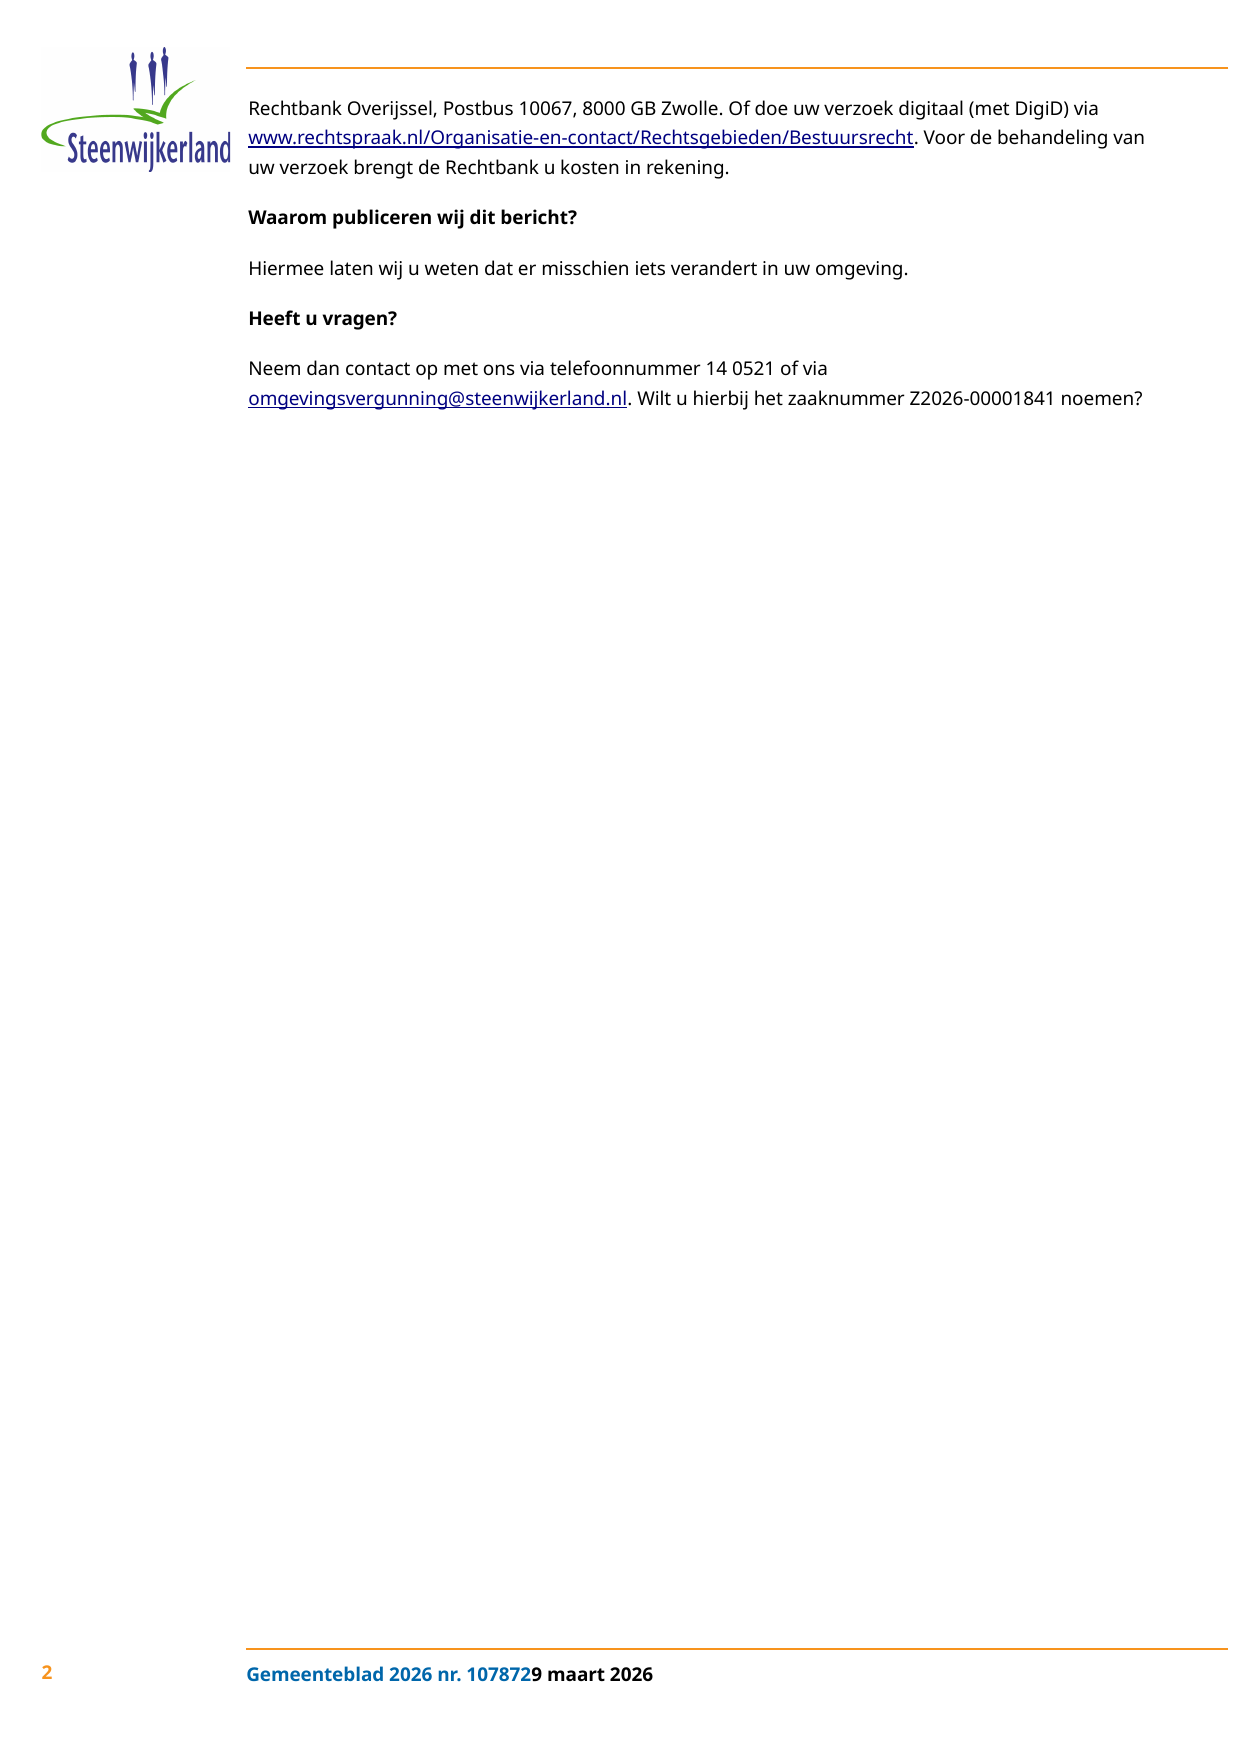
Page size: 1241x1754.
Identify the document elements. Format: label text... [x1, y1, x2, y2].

text Waarom publiceren wij dit bericht? [248, 204, 1152, 230]
text Hiermee laten wij u weten dat er misschien iets verandert in uw omgeving. [248, 255, 1152, 281]
text Heeft u vragen? [248, 305, 1152, 331]
text Rechtbank Overijssel, Postbus 10067, 8000 GB Zwolle. Of doe uw verzoek digitaal (met DigiD) via www.rechtspraak.nl/Organisatie-en-contact/Rechtsgebieden/Bestuursrecht. Voor de behandeling van uw verzoek brengt de Rechtbank u kosten in rekening. [248, 95, 1152, 180]
text Neem dan contact op met ons via telefoonnummer 14 0521 of via omgevingsvergunning@steenwijkerland.nl. Wilt u hierbij het zaaknummer Z2026-00001841 noemen? [248, 356, 1152, 411]
picture [41, 47, 231, 172]
